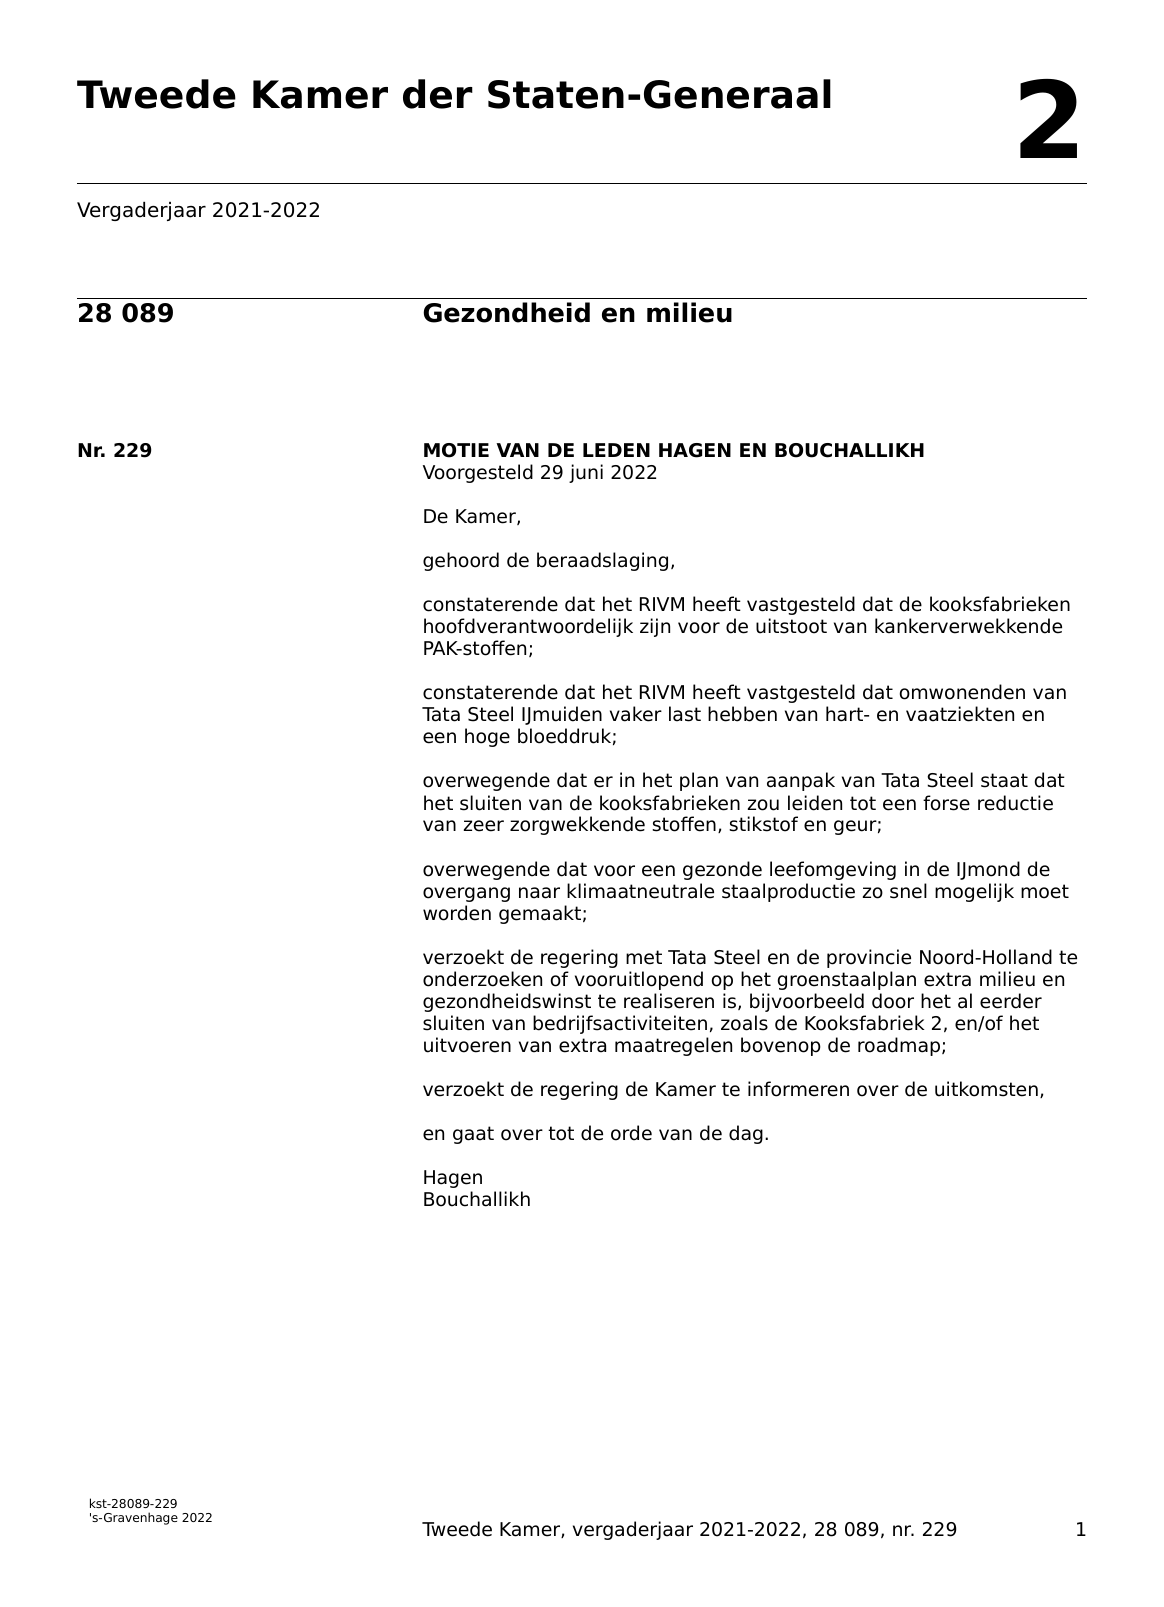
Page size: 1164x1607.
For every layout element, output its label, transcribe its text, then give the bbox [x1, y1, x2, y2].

table_header 2 [886, 59, 1087, 183]
text Bouchallikh [422, 1189, 1087, 1211]
text overwegende dat er in het plan van aanpak van Tata Steel staat dat het sluiten van de kooksfabrieken zou leiden tot een forse reductie van zeer zorgwekkende stoffen, stikstof en geur; [422, 770, 1087, 836]
text kst-28089-229 [88, 1497, 323, 1511]
text verzoekt de regering de Kamer te informeren over de uitkomsten, [422, 1079, 1087, 1101]
text verzoekt de regering met Tata Steel en de provincie Noord-Holland te onderzoeken of vooruitlopend op het groenstaalplan extra milieu en gezondheidswinst te realiseren is, bijvoorbeeld door het al eerder sluiten van bedrijfsactiviteiten, zoals de Kooksfabriek 2, en/of het uitvoeren van extra maatregelen bovenop de roadmap; [422, 947, 1087, 1057]
text overwegende dat voor een gezonde leefomgeving in de IJmond de overgang naar klimaatneutrale staalproductie zo snel mogelijk moet worden gemaakt; [422, 858, 1087, 924]
text gehoord de beraadslaging, [422, 550, 1087, 572]
text 's-Gravenhage 2022 [88, 1511, 323, 1525]
text constaterende dat het RIVM heeft vastgesteld dat de kooksfabrieken hoofdverantwoordelijk zijn voor de uitstoot van kankerverwekkende PAK-stoffen; [422, 594, 1087, 660]
table_header Tweede Kamer der Staten-Generaal [77, 59, 886, 183]
text De Kamer, [422, 506, 1087, 528]
table_cell Vergaderjaar 2021-2022 [77, 184, 1087, 298]
text en gaat over tot de orde van de dag. [422, 1123, 1087, 1145]
subtitle Nr. 229 MOTIE VAN DE LEDEN HAGEN EN BOUCHALLIKH [77, 440, 1087, 462]
subtitle 28 089 Gezondheid en milieu [77, 299, 1087, 329]
text constaterende dat het RIVM heeft vastgesteld dat omwonenden van Tata Steel IJmuiden vaker last hebben van hart- en vaatziekten en een hoge bloeddruk; [422, 682, 1087, 748]
text Hagen [422, 1167, 1087, 1189]
text Voorgesteld 29 juni 2022 [422, 462, 1087, 484]
